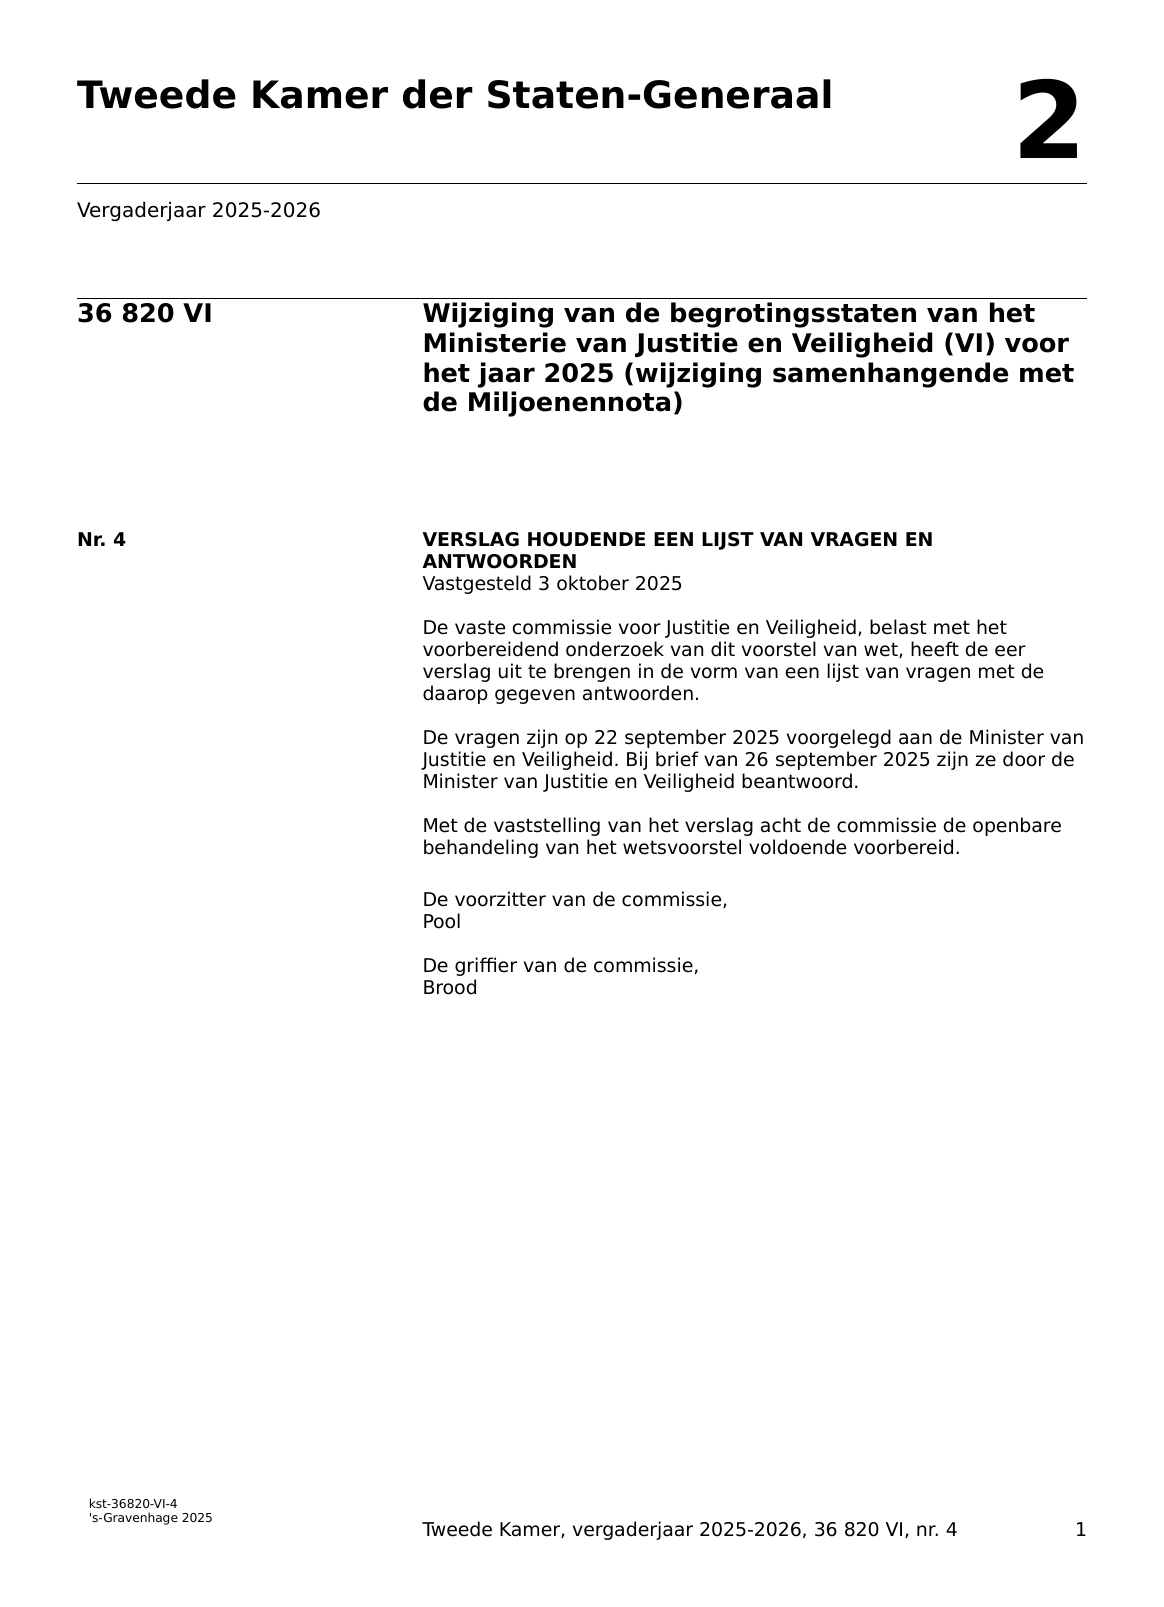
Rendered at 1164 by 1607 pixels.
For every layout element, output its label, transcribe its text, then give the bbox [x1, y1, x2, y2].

text Vastgesteld 3 oktober 2025 [422, 573, 1087, 595]
text 's-Gravenhage 2025 [88, 1511, 323, 1525]
subtitle 36 820 VI Wijziging van de begrotingsstaten van het Ministerie van Justitie en Veiligheid (VI) voor het jaar 2025 (wijziging samenhangende met de Miljoenennota) [77, 299, 1087, 418]
text De voorzitter van de commissie, Pool [422, 889, 1087, 933]
text De vragen zijn op 22 september 2025 voorgelegd aan de Minister van Justitie en Veiligheid. Bij brief van 26 september 2025 zijn ze door de Minister van Justitie en Veiligheid beantwoord. [422, 727, 1087, 793]
table_header Tweede Kamer der Staten-Generaal [77, 59, 886, 183]
subtitle Nr. 4 VERSLAG HOUDENDE EEN LIJST VAN VRAGEN EN ANTWOORDEN [77, 529, 1087, 573]
text kst-36820-VI-4 [88, 1497, 323, 1511]
table_header 2 [886, 59, 1087, 183]
text De vaste commissie voor Justitie en Veiligheid, belast met het voorbereidend onderzoek van dit voorstel van wet, heeft de eer verslag uit te brengen in de vorm van een lijst van vragen met de daarop gegeven antwoorden. [422, 617, 1087, 705]
text De griffier van de commissie, Brood [422, 955, 1087, 999]
text Met de vaststelling van het verslag acht de commissie de openbare behandeling van het wetsvoorstel voldoende voorbereid. [422, 815, 1087, 859]
table_cell Vergaderjaar 2025-2026 [77, 184, 1087, 298]
